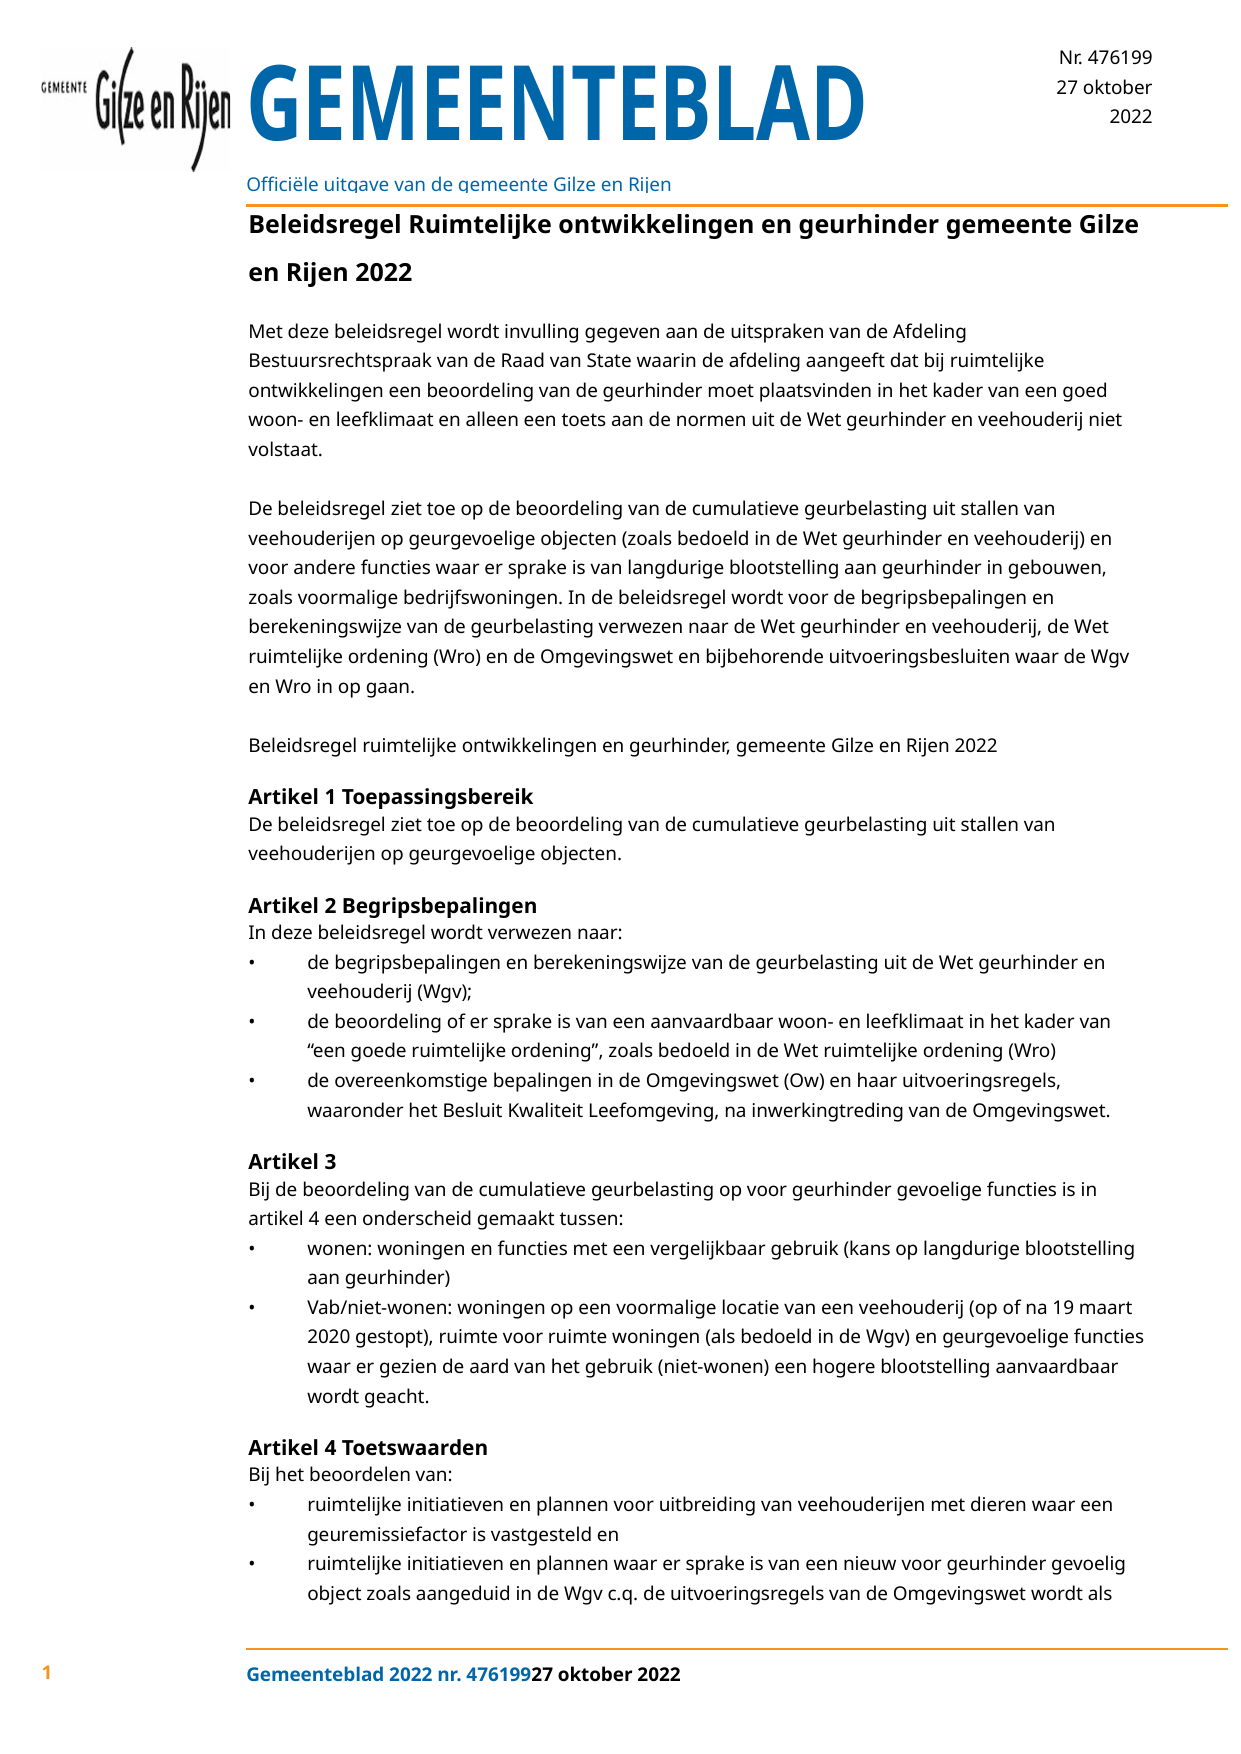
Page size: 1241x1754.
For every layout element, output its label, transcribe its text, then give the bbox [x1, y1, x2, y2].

text Artikel 3 [248, 1147, 1152, 1176]
text Artikel 4 Toetswaarden [248, 1433, 1152, 1462]
list de overeenkomstige bepalingen in de Omgevingswet (Ow) en haar uitvoeringsregels, waaronder het Besluit Kwaliteit Leefomgeving, na inwerkingtreding van de Omgevingswet. [248, 1067, 1152, 1123]
list de begripsbepalingen en berekeningswijze van de geurbelasting uit de Wet geurhinder en veehouderij (Wgv); [248, 949, 1152, 1004]
picture [41, 47, 231, 172]
list ruimtelijke initiatieven en plannen voor uitbreiding van veehouderijen met dieren waar een geuremissiefactor is vastgesteld en [248, 1491, 1152, 1547]
text Met deze beleidsregel wordt invulling gegeven aan de uitspraken van de Afdeling Bestuursrechtspraak van de Raad van State waarin de afdeling aangeeft dat bij ruimtelijke ontwikkelingen een beoordeling van de geurhinder moet plaatsvinden in het kader van een goed woon- en leefklimaat en alleen een toets aan de normen uit de Wet geurhinder en veehouderij niet volstaat. [248, 318, 1152, 462]
list ruimtelijke initiatieven en plannen waar er sprake is van een nieuw voor geurhinder gevoelig object zoals aangeduid in de Wgv c.q. de uitvoeringsregels van de Omgevingswet wordt als [248, 1550, 1152, 1606]
text In deze beleidsregel wordt verwezen naar: [248, 919, 1152, 945]
text Beleidsregel Ruimtelijke ontwikkelingen en geurhinder gemeente Gilze en Rijen 2022 [248, 207, 1152, 288]
text Bij de beoordeling van de cumulatieve geurbelasting op voor geurhinder gevoelige functies is in artikel 4 een onderscheid gemaakt tussen: [248, 1176, 1152, 1231]
text Artikel 2 Begripsbepalingen [248, 891, 1152, 919]
list wonen: woningen en functies met een vergelijkbaar gebruik (kans op langdurige blootstelling aan geurhinder) [248, 1235, 1152, 1290]
text De beleidsregel ziet toe op de beoordeling van de cumulatieve geurbelasting uit stallen van veehouderijen op geurgevoelige objecten (zoals bedoeld in de Wet geurhinder en veehouderij) en voor andere functies waar er sprake is van langdurige blootstelling aan geurhinder in gebouwen, zoals voormalige bedrijfswoningen. In de beleidsregel wordt voor de begripsbepalingen en berekeningswijze van de geurbelasting verwezen naar de Wet geurhinder en veehouderij, de Wet ruimtelijke ordening (Wro) en de Omgevingswet en bijbehorende uitvoeringsbesluiten waar de Wgv en Wro in op gaan. [248, 495, 1152, 699]
list de beoordeling of er sprake is van een aanvaardbaar woon- en leefklimaat in het kader van “een goede ruimtelijke ordening”, zoals bedoeld in de Wet ruimtelijke ordening (Wro) [248, 1008, 1152, 1063]
text Beleidsregel ruimtelijke ontwikkelingen en geurhinder, gemeente Gilze en Rijen 2022 [248, 732, 1152, 758]
text De beleidsregel ziet toe op de beoordeling van de cumulatieve geurbelasting uit stallen van veehouderijen op geurgevoelige objecten. [248, 811, 1152, 866]
text Artikel 1 Toepassingsbereik [248, 782, 1152, 811]
list Vab/niet-wonen: woningen op een voormalige locatie van een veehouderij (op of na 19 maart 2020 gestopt), ruimte voor ruimte woningen (als bedoeld in de Wgv) en geurgevoelige functies waar er gezien de aard van het gebruik (niet-wonen) een hogere blootstelling aanvaardbaar wordt geacht. [248, 1294, 1152, 1408]
text Bij het beoordelen van: [248, 1462, 1152, 1487]
